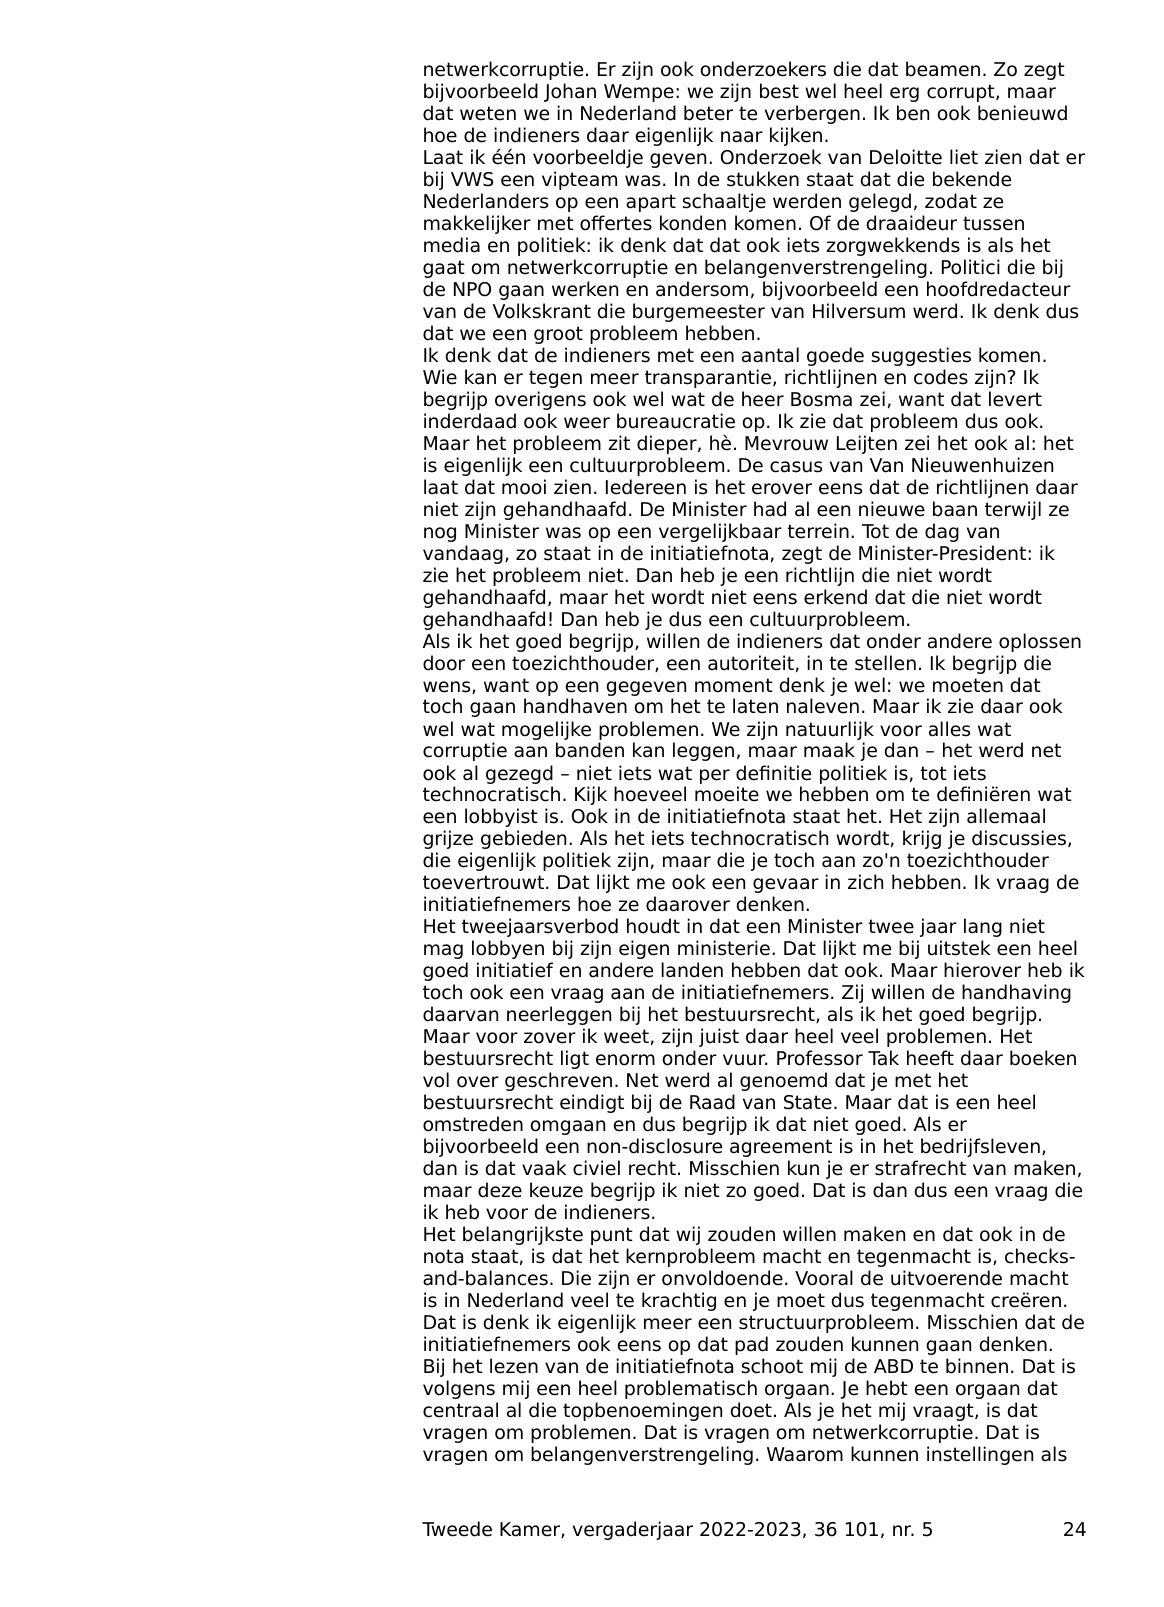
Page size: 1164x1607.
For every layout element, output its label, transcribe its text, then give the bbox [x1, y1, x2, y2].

text Laat ik één voorbeeldje geven. Onderzoek van Deloitte liet zien dat er bij VWS een vipteam was. In de stukken staat dat die bekende Nederlanders op een apart schaaltje werden gelegd, zodat ze makkelijker met offertes konden komen. Of de draaideur tussen media en politiek: ik denk dat dat ook iets zorgwekkends is als het gaat om netwerkcorruptie en belangenverstrengeling. Politici die bij de NPO gaan werken en andersom, bijvoorbeeld een hoofdredacteur van de Volkskrant die burgemeester van Hilversum werd. Ik denk dus dat we een groot probleem hebben. [422, 147, 1087, 345]
text Ik denk dat de indieners met een aantal goede suggesties komen. Wie kan er tegen meer transparantie, richtlijnen en codes zijn? Ik begrijp overigens ook wel wat de heer Bosma zei, want dat levert inderdaad ook weer bureaucratie op. Ik zie dat probleem dus ook. [422, 345, 1087, 433]
text Bij het lezen van de initiatiefnota schoot mij de ABD te binnen. Dat is volgens mij een heel problematisch orgaan. Je hebt een orgaan dat centraal al die topbenoemingen doet. Als je het mij vraagt, is dat vragen om problemen. Dat is vragen om netwerkcorruptie. Dat is vragen om belangenverstrengeling. Waarom kunnen instellingen als [422, 1356, 1087, 1466]
text Het belangrijkste punt dat wij zouden willen maken en dat ook in de nota staat, is dat het kernprobleem macht en tegenmacht is, checks-and-balances. Die zijn er onvoldoende. Vooral de uitvoerende macht is in Nederland veel te krachtig en je moet dus tegenmacht creëren. Dat is denk ik eigenlijk meer een structuurprobleem. Misschien dat de initiatiefnemers ook eens op dat pad zouden kunnen gaan denken. [422, 1224, 1087, 1356]
text netwerkcorruptie. Er zijn ook onderzoekers die dat beamen. Zo zegt bijvoorbeeld Johan Wempe: we zijn best wel heel erg corrupt, maar dat weten we in Nederland beter te verbergen. Ik ben ook benieuwd hoe de indieners daar eigenlijk naar kijken. [422, 59, 1087, 147]
text Het tweejaarsverbod houdt in dat een Minister twee jaar lang niet mag lobbyen bij zijn eigen ministerie. Dat lijkt me bij uitstek een heel goed initiatief en andere landen hebben dat ook. Maar hierover heb ik toch ook een vraag aan de initiatiefnemers. Zij willen de handhaving daarvan neerleggen bij het bestuursrecht, als ik het goed begrijp. Maar voor zover ik weet, zijn juist daar heel veel problemen. Het bestuursrecht ligt enorm onder vuur. Professor Tak heeft daar boeken vol over geschreven. Net werd al genoemd dat je met het bestuursrecht eindigt bij de Raad van State. Maar dat is een heel omstreden omgaan en dus begrijp ik dat niet goed. Als er bijvoorbeeld een non-disclosure agreement is in het bedrijfsleven, dan is dat vaak civiel recht. Misschien kun je er strafrecht van maken, maar deze keuze begrijp ik niet zo goed. Dat is dan dus een vraag die ik heb voor de indieners. [422, 916, 1087, 1224]
text Als ik het goed begrijp, willen de indieners dat onder andere oplossen door een toezichthouder, een autoriteit, in te stellen. Ik begrijp die wens, want op een gegeven moment denk je wel: we moeten dat toch gaan handhaven om het te laten naleven. Maar ik zie daar ook wel wat mogelijke problemen. We zijn natuurlijk voor alles wat corruptie aan banden kan leggen, maar maak je dan – het werd net ook al gezegd – niet iets wat per definitie politiek is, tot iets technocratisch. Kijk hoeveel moeite we hebben om te definiëren wat een lobbyist is. Ook in de initiatiefnota staat het. Het zijn allemaal grijze gebieden. Als het iets technocratisch wordt, krijg je discussies, die eigenlijk politiek zijn, maar die je toch aan zo'n toezichthouder toevertrouwt. Dat lijkt me ook een gevaar in zich hebben. Ik vraag de initiatiefnemers hoe ze daarover denken. [422, 631, 1087, 916]
text Maar het probleem zit dieper, hè. Mevrouw Leijten zei het ook al: het is eigenlijk een cultuurprobleem. De casus van Van Nieuwenhuizen laat dat mooi zien. Iedereen is het erover eens dat de richtlijnen daar niet zijn gehandhaafd. De Minister had al een nieuwe baan terwijl ze nog Minister was op een vergelijkbaar terrein. Tot de dag van vandaag, zo staat in de initiatiefnota, zegt de Minister-President: ik zie het probleem niet. Dan heb je een richtlijn die niet wordt gehandhaafd, maar het wordt niet eens erkend dat die niet wordt gehandhaafd! Dan heb je dus een cultuurprobleem. [422, 433, 1087, 631]
